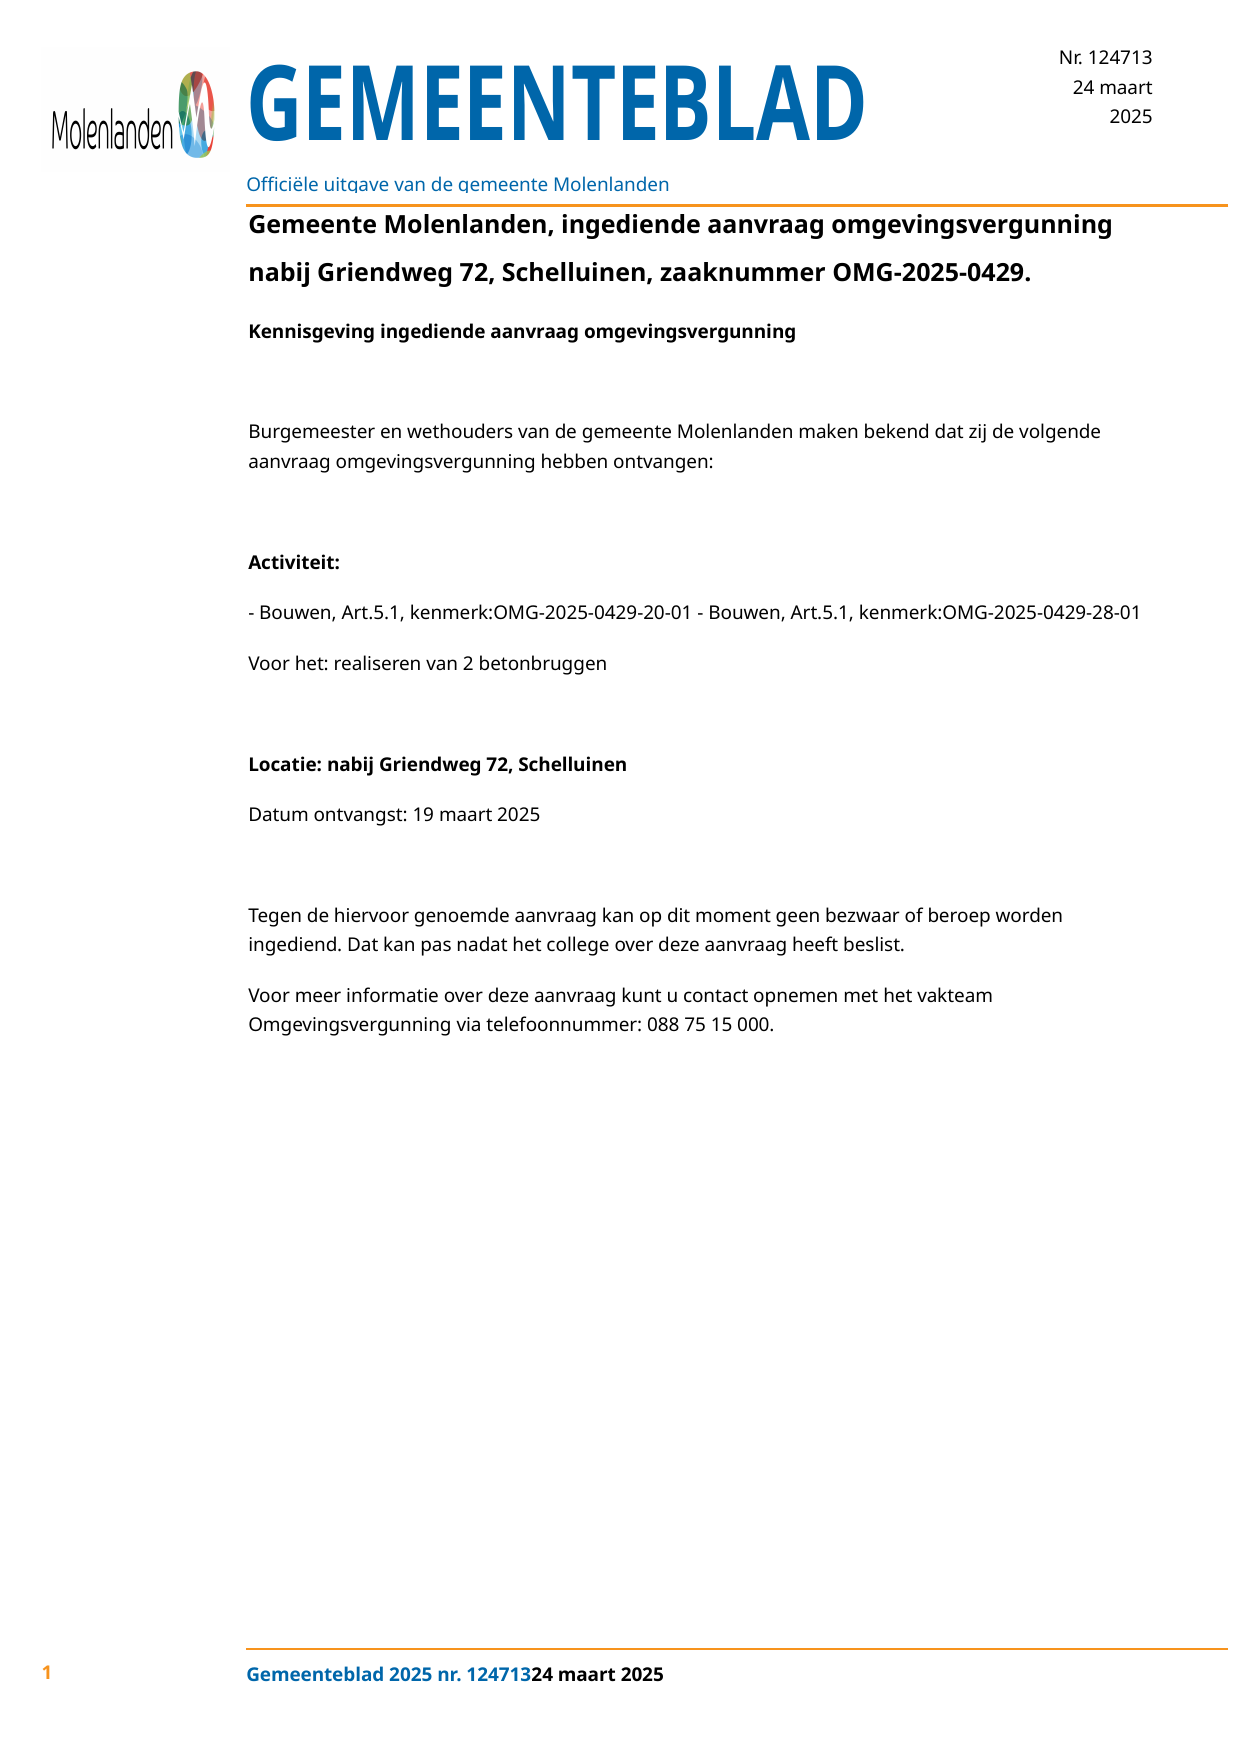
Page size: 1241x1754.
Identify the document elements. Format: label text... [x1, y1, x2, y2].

text Datum ontvangst: 19 maart 2025 [248, 801, 1152, 827]
text Voor meer informatie over deze aanvraag kunt u contact opnemen met het vakteam Omgevingsvergunning via telefoonnummer: 088 75 15 000. [248, 982, 1152, 1037]
text Burgemeester en wethouders van de gemeente Molenlanden maken bekend dat zij de volgende aanvraag omgevingsvergunning hebben ontvangen: [248, 419, 1152, 474]
text - Bouwen, Art.5.1, kenmerk:OMG-2025-0429-20-01 - Bouwen, Art.5.1, kenmerk:OMG-2025-0429-28-01 [248, 599, 1152, 625]
text Kennisgeving ingediende aanvraag omgevingsvergunning [248, 318, 1152, 344]
picture [41, 47, 231, 172]
text Voor het: realiseren van 2 betonbruggen [248, 650, 1152, 676]
text Locatie: nabij Griendweg 72, Schelluinen [248, 751, 1152, 777]
text Tegen de hiervoor genoemde aanvraag kan op dit moment geen bezwaar of beroep worden ingediend. Dat kan pas nadat het college over deze aanvraag heeft beslist. [248, 902, 1152, 957]
text Gemeente Molenlanden, ingediende aanvraag omgevingsvergunning nabij Griendweg 72, Schelluinen, zaaknummer OMG-2025-0429. [248, 207, 1152, 288]
text Activiteit: [248, 549, 1152, 575]
